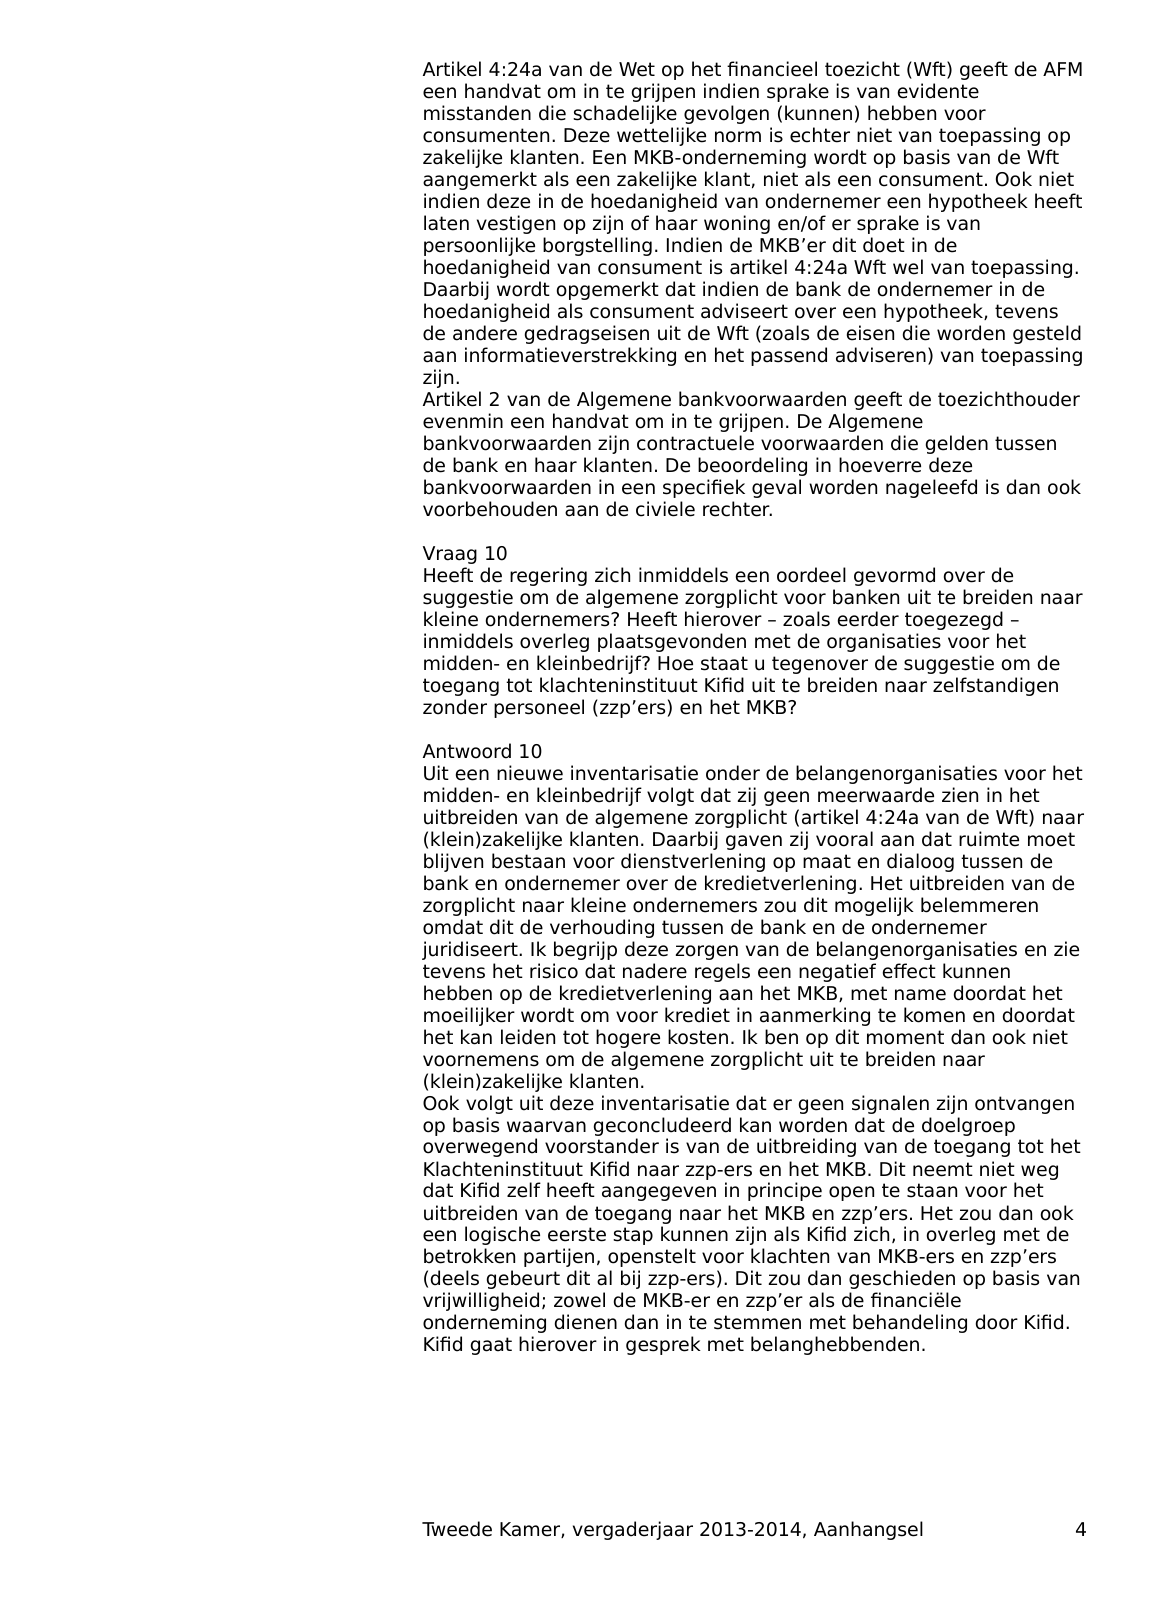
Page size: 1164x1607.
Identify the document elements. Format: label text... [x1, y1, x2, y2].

text Antwoord 10 [422, 741, 1087, 763]
text Vraag 10 [422, 543, 1087, 565]
text Heeft de regering zich inmiddels een oordeel gevormd over de suggestie om de algemene zorgplicht voor banken uit te breiden naar kleine ondernemers? Heeft hierover – zoals eerder toegezegd – inmiddels overleg plaatsgevonden met de organisaties voor het midden- en kleinbedrijf? Hoe staat u tegenover de suggestie om de toegang tot klachteninstituut Kifid uit te breiden naar zelfstandigen zonder personeel (zzp’ers) en het MKB? [422, 565, 1087, 719]
text Artikel 4:24a van de Wet op het financieel toezicht (Wft) geeft de AFM een handvat om in te grijpen indien sprake is van evidente misstanden die schadelijke gevolgen (kunnen) hebben voor consumenten. Deze wettelijke norm is echter niet van toepassing op zakelijke klanten. Een MKB-onderneming wordt op basis van de Wft aangemerkt als een zakelijke klant, niet als een consument. Ook niet indien deze in de hoedanigheid van ondernemer een hypotheek heeft laten vestigen op zijn of haar woning en/of er sprake is van persoonlijke borgstelling. Indien de MKB’er dit doet in de hoedanigheid van consument is artikel 4:24a Wft wel van toepassing. Daarbij wordt opgemerkt dat indien de bank de ondernemer in de hoedanigheid als consument adviseert over een hypotheek, tevens de andere gedragseisen uit de Wft (zoals de eisen die worden gesteld aan informatieverstrekking en het passend adviseren) van toepassing zijn. [422, 59, 1087, 389]
text Uit een nieuwe inventarisatie onder de belangenorganisaties voor het midden- en kleinbedrijf volgt dat zij geen meerwaarde zien in het uitbreiden van de algemene zorgplicht (artikel 4:24a van de Wft) naar (klein)zakelijke klanten. Daarbij gaven zij vooral aan dat ruimte moet blijven bestaan voor dienstverlening op maat en dialoog tussen de bank en ondernemer over de kredietverlening. Het uitbreiden van de zorgplicht naar kleine ondernemers zou dit mogelijk belemmeren omdat dit de verhouding tussen de bank en de ondernemer juridiseert. Ik begrijp deze zorgen van de belangenorganisaties en zie tevens het risico dat nadere regels een negatief effect kunnen hebben op de kredietverlening aan het MKB, met name doordat het moeilijker wordt om voor krediet in aanmerking te komen en doordat het kan leiden tot hogere kosten. Ik ben op dit moment dan ook niet voornemens om de algemene zorgplicht uit te breiden naar (klein)zakelijke klanten. [422, 763, 1087, 1092]
text Ook volgt uit deze inventarisatie dat er geen signalen zijn ontvangen op basis waarvan geconcludeerd kan worden dat de doelgroep overwegend voorstander is van de uitbreiding van de toegang tot het Klachteninstituut Kifid naar zzp-ers en het MKB. Dit neemt niet weg dat Kifid zelf heeft aangegeven in principe open te staan voor het uitbreiden van de toegang naar het MKB en zzp’ers. Het zou dan ook een logische eerste stap kunnen zijn als Kifid zich, in overleg met de betrokken partijen, openstelt voor klachten van MKB-ers en zzp’ers (deels gebeurt dit al bij zzp-ers). Dit zou dan geschieden op basis van vrijwilligheid; zowel de MKB-er en zzp’er als de financiële onderneming dienen dan in te stemmen met behandeling door Kifid. Kifid gaat hierover in gesprek met belanghebbenden. [422, 1092, 1087, 1356]
text Artikel 2 van de Algemene bankvoorwaarden geeft de toezichthouder evenmin een handvat om in te grijpen. De Algemene bankvoorwaarden zijn contractuele voorwaarden die gelden tussen de bank en haar klanten. De beoordeling in hoeverre deze bankvoorwaarden in een specifiek geval worden nageleefd is dan ook voorbehouden aan de civiele rechter. [422, 389, 1087, 521]
